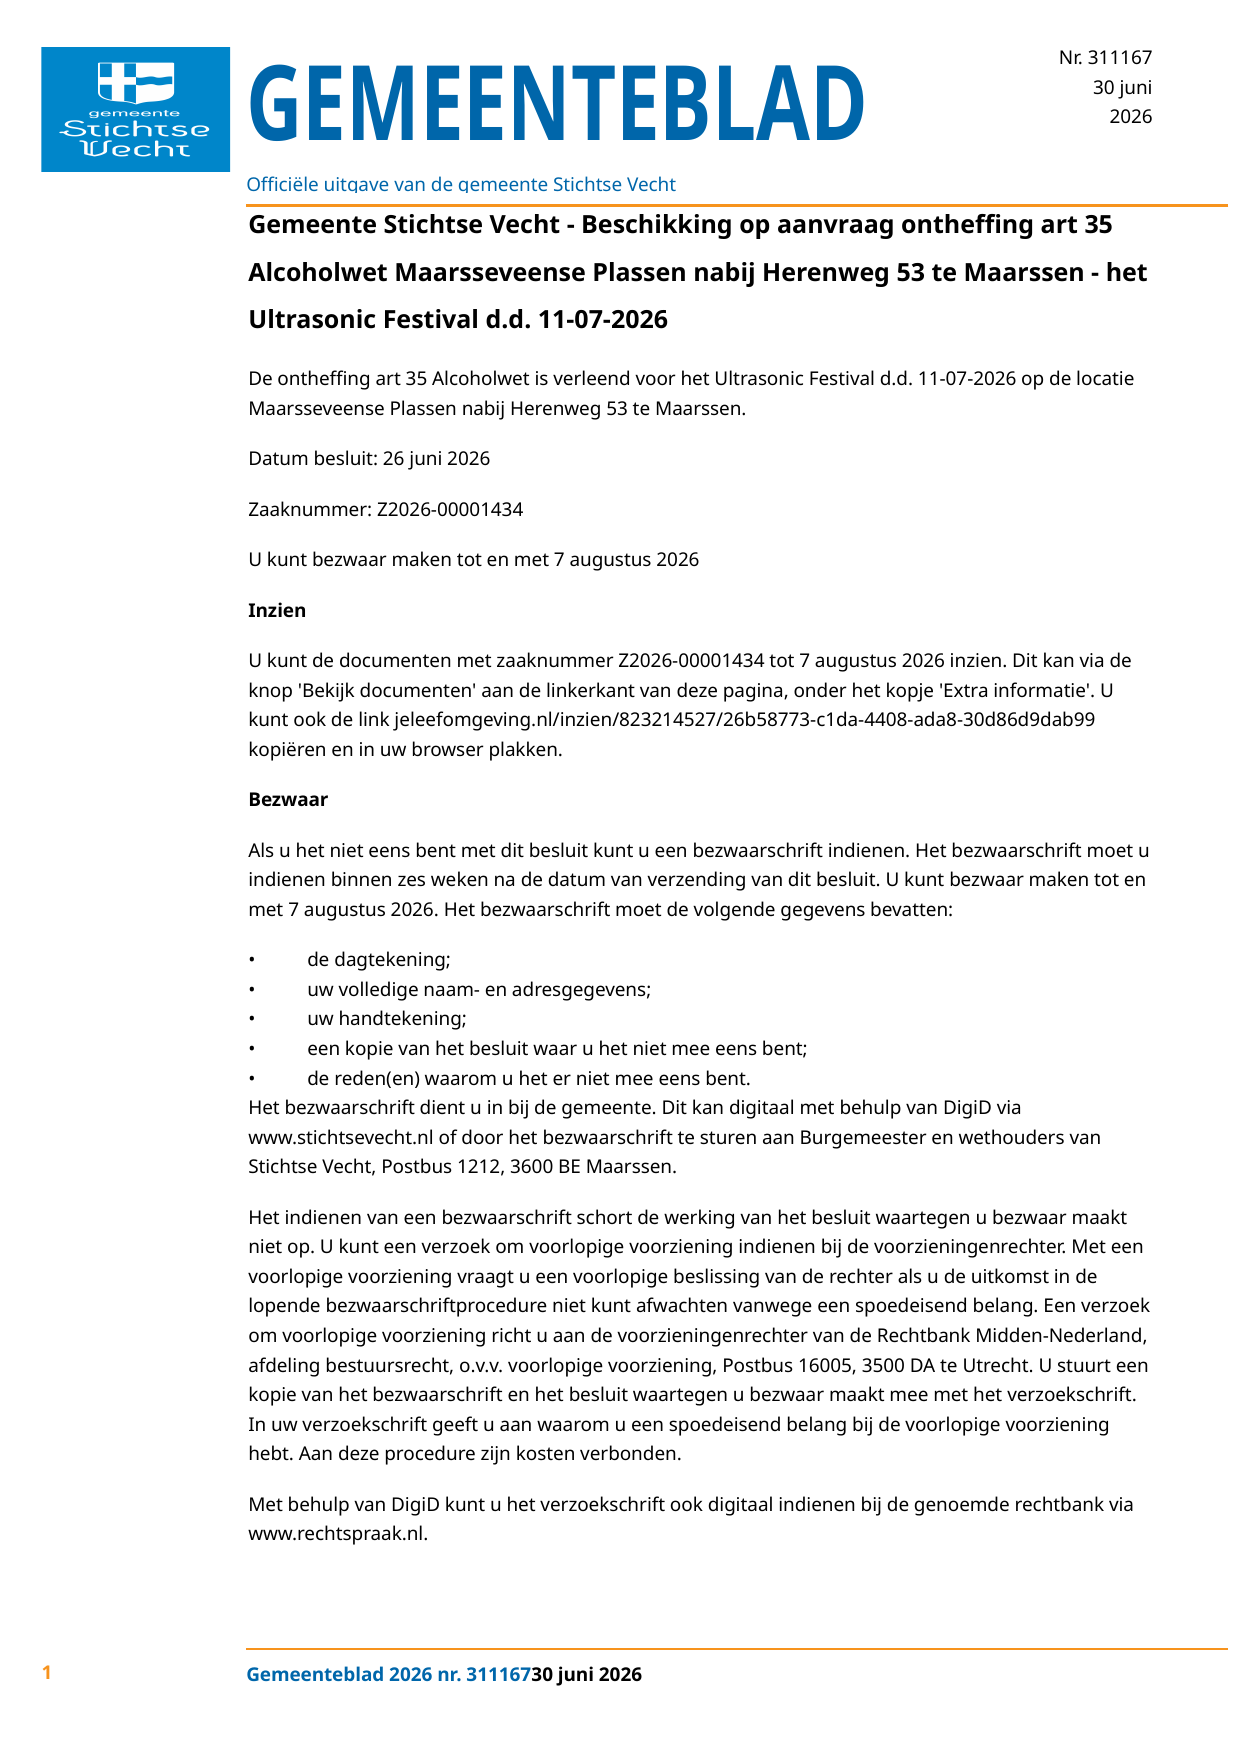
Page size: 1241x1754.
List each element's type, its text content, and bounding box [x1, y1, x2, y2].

text U kunt de documenten met zaaknummer Z2026-00001434 tot 7 augustus 2026 inzien. Dit kan via de knop 'Bekijk documenten' aan de linkerkant van deze pagina, onder het kopje 'Extra informatie'. U kunt ook de link jeleefomgeving.nl/inzien/823214527/26b58773-c1da-4408-ada8-30d86d9dab99 kopiëren en in uw browser plakken. [248, 647, 1152, 762]
picture [99, 63, 135, 101]
text Zaaknummer: Z2026-00001434 [248, 496, 1152, 522]
text Het indienen van een bezwaarschrift schort de werking van het besluit waartegen u bezwaar maakt niet op. U kunt een verzoek om voorlopige voorziening indienen bij de voorzieningenrechter. Met een voorlopige voorziening vraagt u een voorlopige beslissing van de rechter als u de uitkomst in de lopende bezwaarschriftprocedure niet kunt afwachten vanwege een spoedeisend belang. Een verzoek om voorlopige voorziening richt u aan de voorzieningenrechter van de Rechtbank Midden-Nederland, afdeling bestuursrecht, o.v.v. voorlopige voorziening, Postbus 16005, 3500 DA te Utrecht. U stuurt een kopie van het bezwaarschrift en het besluit waartegen u bezwaar maakt mee met het verzoekschrift. In uw verzoekschrift geeft u aan waarom u een spoedeisend belang bij de voorlopige voorziening hebt. Aan deze procedure zijn kosten verbonden. [248, 1204, 1152, 1466]
text De ontheffing art 35 Alcoholwet is verleend voor het Ultrasonic Festival d.d. 11-07-2026 op de locatie Maarsseveense Plassen nabij Herenweg 53 te Maarssen. [248, 366, 1152, 421]
list de reden(en) waarom u het er niet mee eens bent. [248, 1065, 1152, 1090]
list uw volledige naam- en adresgegevens; [248, 976, 1152, 1002]
text Als u het niet eens bent met dit besluit kunt u een bezwaarschrift indienen. Het bezwaarschrift moet u indienen binnen zes weken na de datum van verzending van dit besluit. U kunt bezwaar maken tot en met 7 augustus 2026. Het bezwaarschrift moet de volgende gegevens bevatten: [248, 837, 1152, 922]
text Het bezwaarschrift dient u in bij de gemeente. Dit kan digitaal met behulp van DigiD via www.stichtsevecht.nl of door het bezwaarschrift te sturen aan Burgemeester en wethouders van Stichtse Vecht, Postbus 1212, 3600 BE Maarssen. [248, 1094, 1152, 1179]
picture [137, 63, 174, 103]
text Gemeente Stichtse Vecht - Beschikking op aanvraag ontheffing art 35 Alcoholwet Maarsseveense Plassen nabij Herenweg 53 te Maarssen - het Ultrasonic Festival d.d. 11-07-2026 [248, 207, 1152, 336]
list de dagtekening; [248, 946, 1152, 972]
text Met behulp van DigiD kunt u het verzoekschrift ook digitaal indienen bij de genoemde rechtbank via www.rechtspraak.nl. [248, 1491, 1152, 1546]
text U kunt bezwaar maken tot en met 7 augustus 2026 [248, 546, 1152, 572]
text Datum besluit: 26 juni 2026 [248, 446, 1152, 471]
list uw handtekening; [248, 1006, 1152, 1031]
text Bezwaar [248, 786, 1152, 812]
list een kopie van het besluit waar u het niet mee eens bent; [248, 1035, 1152, 1061]
text Inzien [248, 597, 1152, 622]
